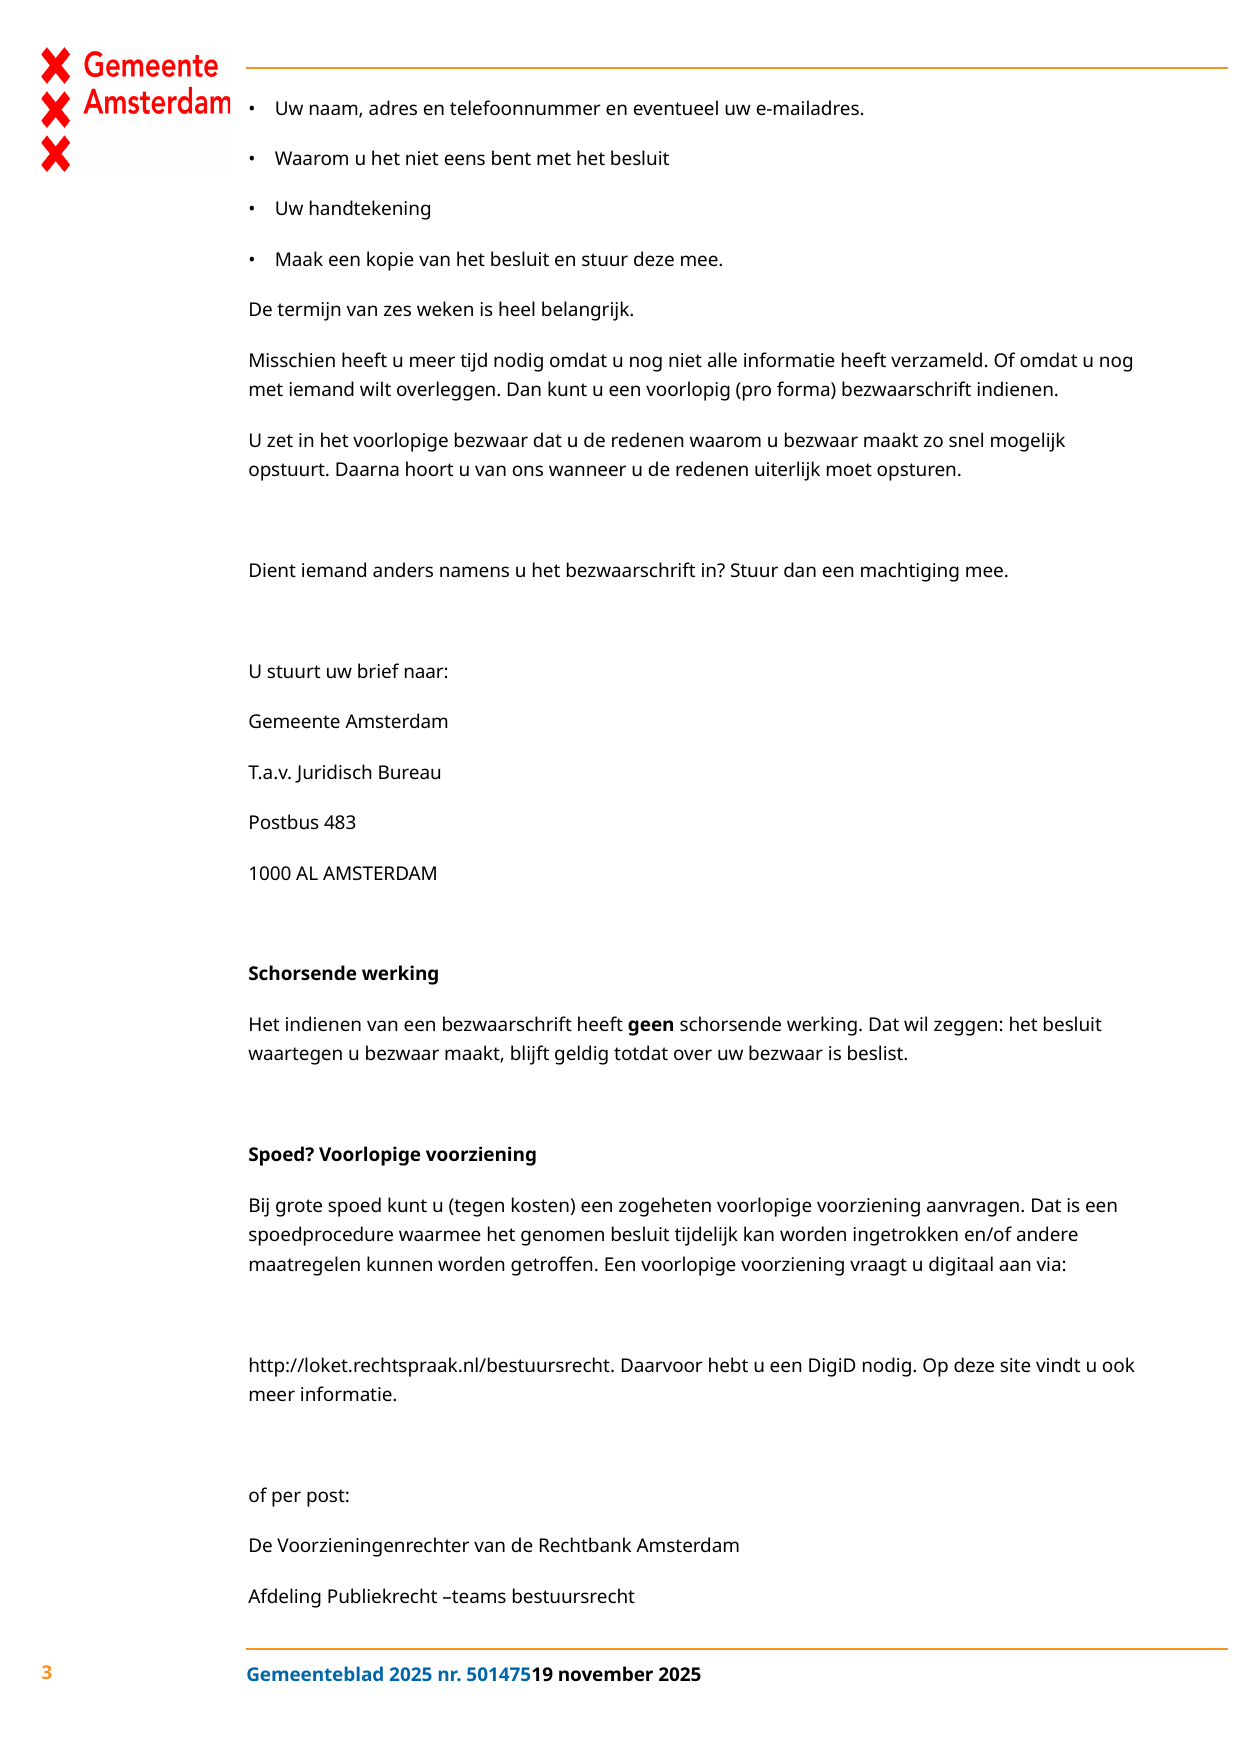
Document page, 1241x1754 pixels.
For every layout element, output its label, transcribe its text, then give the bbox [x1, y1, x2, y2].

text 1000 AL AMSTERDAM [248, 860, 1152, 886]
text • Waarom u het niet eens bent met het besluit [248, 145, 1152, 171]
text • Maak een kopie van het besluit en stuur deze mee. [248, 246, 1152, 272]
text Schorsende werking [248, 961, 1152, 986]
text Postbus 483 [248, 809, 1152, 835]
text U zet in het voorlopige bezwaar dat u de redenen waarom u bezwaar maakt zo snel mogelijk opstuurt. Daarna hoort u van ons wanneer u de redenen uiterlijk moet opsturen. [248, 427, 1152, 482]
text • Uw handtekening [248, 196, 1152, 221]
text Bij grote spoed kunt u (tegen kosten) een zogeheten voorlopige voorziening aanvragen. Dat is een spoedprocedure waarmee het genomen besluit tijdelijk kan worden ingetrokken en/of andere maatregelen kunnen worden getroffen. Een voorlopige voorziening vraagt u digitaal aan via: [248, 1192, 1152, 1277]
text Misschien heeft u meer tijd nodig omdat u nog niet alle informatie heeft verzameld. Of omdat u nog met iemand wilt overleggen. Dan kunt u een voorlopig (pro forma) bezwaarschrift indienen. [248, 347, 1152, 402]
picture [41, 47, 231, 172]
text Spoed? Voorlopige voorziening [248, 1141, 1152, 1167]
text of per post: [248, 1482, 1152, 1508]
text Dient iemand anders namens u het bezwaarschrift in? Stuur dan een machtiging mee. [248, 557, 1152, 583]
text Afdeling Publiekrecht –teams bestuursrecht [248, 1583, 1152, 1609]
text http://loket.rechtspraak.nl/bestuursrecht. Daarvoor hebt u een DigiD nodig. Op deze site vindt u ook meer informatie. [248, 1352, 1152, 1407]
text Gemeente Amsterdam [248, 708, 1152, 734]
text Het indienen van een bezwaarschrift heeft geen schorsende werking. Dat wil zeggen: het besluit waartegen u bezwaar maakt, blijft geldig totdat over uw bezwaar is beslist. [248, 1011, 1152, 1066]
text De Voorzieningenrechter van de Rechtbank Amsterdam [248, 1533, 1152, 1558]
text • Uw naam, adres en telefoonnummer en eventueel uw e-mailadres. [248, 95, 1152, 121]
text U stuurt uw brief naar: [248, 658, 1152, 684]
text De termijn van zes weken is heel belangrijk. [248, 296, 1152, 322]
text T.a.v. Juridisch Bureau [248, 759, 1152, 785]
